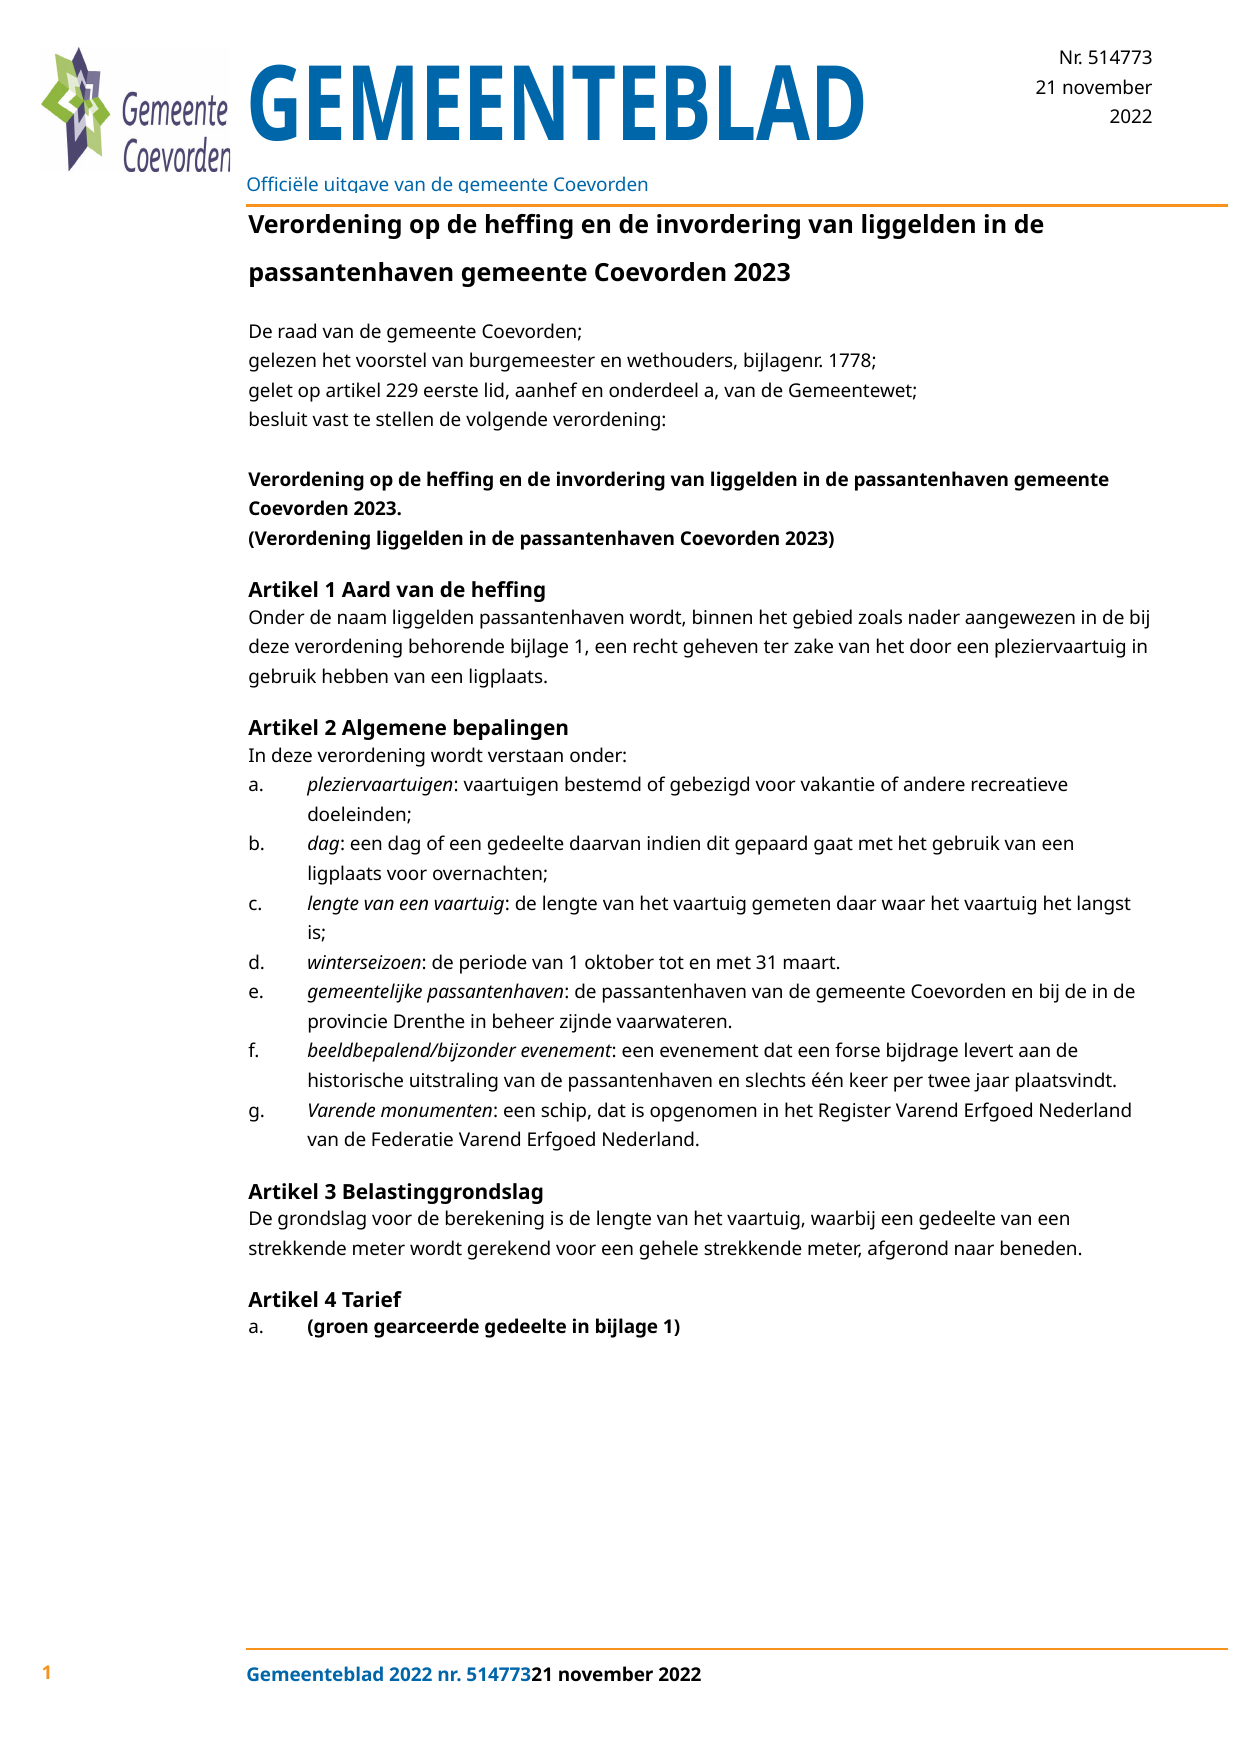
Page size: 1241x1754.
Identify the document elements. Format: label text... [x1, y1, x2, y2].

text Artikel 4 Tarief [248, 1285, 1152, 1314]
text besluit vast te stellen de volgende verordening: [248, 407, 1152, 432]
picture [41, 47, 231, 172]
list Varende monumenten: een schip, dat is opgenomen in het Register Varend Erfgoed Nederland van de Federatie Varend Erfgoed Nederland. [248, 1097, 1152, 1152]
list lengte van een vaartuig: de lengte van het vaartuig gemeten daar waar het vaartuig het langst is; [248, 890, 1152, 945]
text In deze verordening wordt verstaan onder: [248, 742, 1152, 768]
list (groen gearceerde gedeelte in bijlage 1) [248, 1314, 1152, 1339]
list gemeentelijke passantenhaven: de passantenhaven van de gemeente Coevorden en bij de in de provincie Drenthe in beheer zijnde vaarwateren. [248, 978, 1152, 1034]
text Artikel 1 Aard van de heffing [248, 575, 1152, 604]
text Onder de naam liggelden passantenhaven wordt, binnen het gebied zoals nader aangewezen in de bij deze verordening behorende bijlage 1, een recht geheven ter zake van het door een pleziervaartuig in gebruik hebben van een ligplaats. [248, 604, 1152, 689]
text Verordening op de heffing en de invordering van liggelden in de passantenhaven gemeente Coevorden 2023. [248, 466, 1152, 521]
text gelezen het voorstel van burgemeester en wethouders, bijlagenr. 1778; [248, 347, 1152, 373]
list pleziervaartuigen: vaartuigen bestemd of gebezigd voor vakantie of andere recreatieve doeleinden; [248, 771, 1152, 827]
list dag: een dag of een gedeelte daarvan indien dit gepaard gaat met het gebruik van een ligplaats voor overnachten; [248, 831, 1152, 886]
text Artikel 2 Algemene bepalingen [248, 713, 1152, 742]
list winterseizoen: de periode van 1 oktober tot en met 31 maart. [248, 949, 1152, 975]
text Artikel 3 Belastinggrondslag [248, 1177, 1152, 1205]
text Verordening op de heffing en de invordering van liggelden in de passantenhaven gemeente Coevorden 2023 [248, 207, 1152, 288]
text De raad van de gemeente Coevorden; [248, 318, 1152, 344]
text gelet op artikel 229 eerste lid, aanhef en onderdeel a, van de Gemeentewet; [248, 377, 1152, 403]
list beeldbepalend/bijzonder evenement: een evenement dat een forse bijdrage levert aan de historische uitstraling van de passantenhaven en slechts één keer per twee jaar plaatsvindt. [248, 1038, 1152, 1093]
text (Verordening liggelden in de passantenhaven Coevorden 2023) [248, 525, 1152, 551]
text De grondslag voor de berekening is de lengte van het vaartuig, waarbij een gedeelte van een strekkende meter wordt gerekend voor een gehele strekkende meter, afgerond naar beneden. [248, 1205, 1152, 1261]
